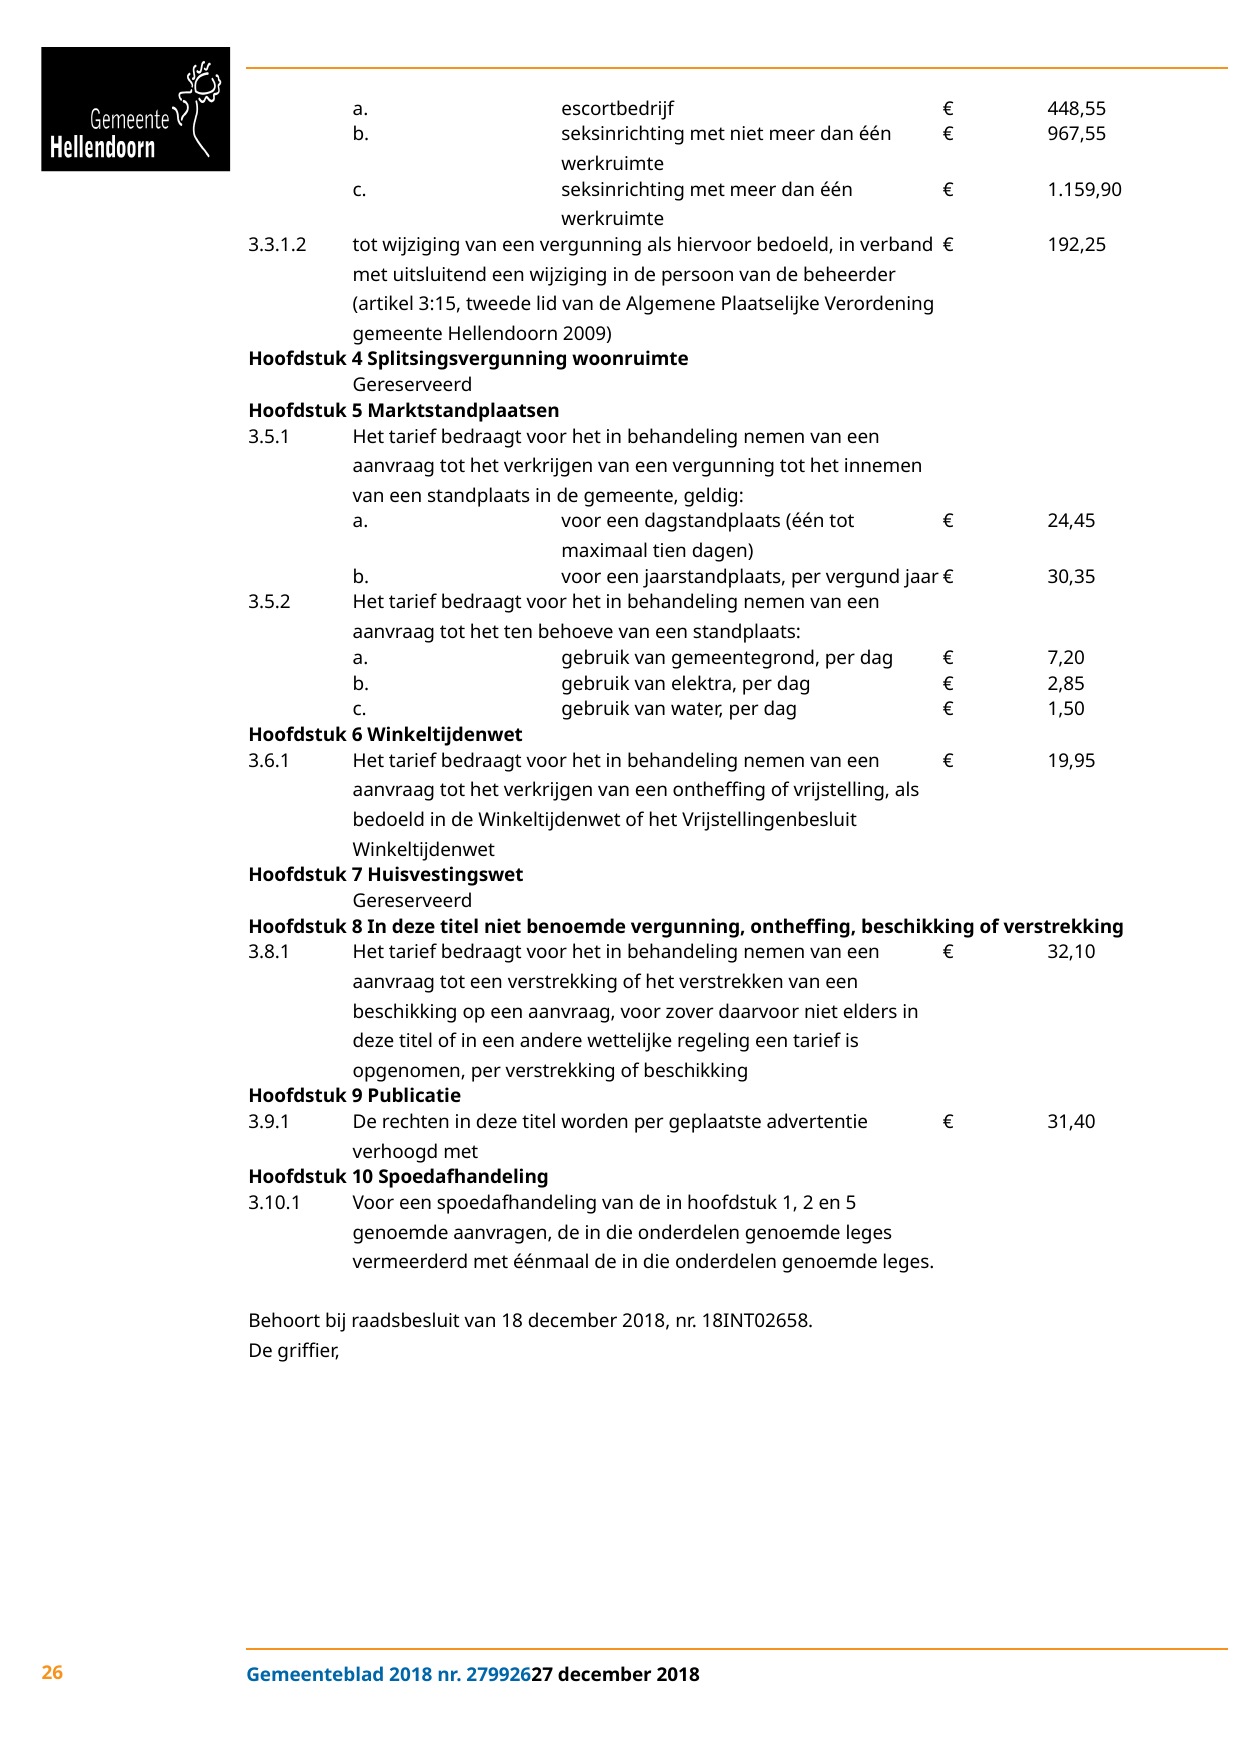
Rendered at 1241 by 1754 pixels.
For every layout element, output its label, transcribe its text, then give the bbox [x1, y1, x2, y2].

table_cell [248, 176, 352, 231]
table_cell [248, 887, 352, 913]
table_cell [248, 563, 352, 589]
table_cell [943, 423, 1047, 508]
table_cell 3.8.1 [248, 939, 352, 1083]
table_cell 7,20 [1047, 644, 1152, 670]
table_cell gebruik van gemeentegrond, per dag [561, 644, 943, 670]
text Behoort bij raadsbesluit van 18 december 2018, nr. 18INT02658. [248, 1307, 1152, 1333]
table_cell 31,40 [1047, 1109, 1152, 1164]
table_cell Gereserveerd [353, 371, 943, 397]
table_cell Gereserveerd [353, 887, 943, 913]
table_cell seksinrichting met meer dan één werkruimte [561, 176, 943, 231]
table_cell 3.5.2 [248, 589, 352, 644]
table_cell escortbedrijf [561, 95, 943, 121]
table_cell gebruik van water, per dag [561, 696, 943, 721]
table_cell b. [353, 563, 561, 589]
table_cell Hoofdstuk 6 Winkeltijdenwet [248, 721, 1152, 747]
table_cell 3.10.1 [248, 1190, 352, 1274]
text De griffier, [248, 1337, 1152, 1362]
table_cell [943, 371, 1047, 397]
table_cell b. [353, 121, 561, 176]
table_cell Hoofdstuk 5 Marktstandplaatsen [248, 397, 1152, 423]
table_cell [1047, 887, 1152, 913]
table_cell 1.159,90 [1047, 176, 1152, 231]
table_cell c. [353, 696, 561, 721]
table_cell [248, 95, 352, 121]
table_cell [248, 670, 352, 696]
table_cell a. [353, 95, 561, 121]
table_cell a. [353, 508, 561, 563]
table_cell [1047, 1190, 1152, 1274]
picture [41, 47, 231, 172]
table_cell 30,35 [1047, 563, 1152, 589]
table_cell 32,10 [1047, 939, 1152, 1083]
table_cell € [943, 747, 1047, 861]
table_cell [248, 371, 352, 397]
table_cell 19,95 [1047, 747, 1152, 861]
table_cell [248, 644, 352, 670]
table_cell 3.6.1 [248, 747, 352, 861]
table_cell a. [353, 644, 561, 670]
table_cell € [943, 95, 1047, 121]
table_cell voor een dagstandplaats (één tot maximaal tien dagen) [561, 508, 943, 563]
table_cell € [943, 231, 1047, 346]
table_cell € [943, 1109, 1047, 1164]
table_cell € [943, 696, 1047, 721]
table_cell [1047, 589, 1152, 644]
table_cell € [943, 176, 1047, 231]
table_cell Hoofdstuk 4 Splitsingsvergunning woonruimte [248, 346, 1152, 371]
table_cell € [943, 670, 1047, 696]
table_cell tot wijziging van een vergunning als hiervoor bedoeld, in verband met uitsluitend een wijziging in de persoon van de beheerder (artikel 3:15, tweede lid van de Algemene Plaatselijke Verordening gemeente Hellendoorn 2009) [353, 231, 943, 346]
table_cell Het tarief bedraagt voor het in behandeling nemen van een aanvraag tot een verstrekking of het verstrekken van een beschikking op een aanvraag, voor zover daarvoor niet elders in deze titel of in een andere wettelijke regeling een tarief is opgenomen, per verstrekking of beschikking [353, 939, 943, 1083]
table_cell 2,85 [1047, 670, 1152, 696]
table_cell € [943, 121, 1047, 176]
table_cell Hoofdstuk 8 In deze titel niet benoemde vergunning, ontheffing, beschikking of verstrekking [248, 913, 1152, 939]
table_cell Hoofdstuk 7 Huisvestingswet [248, 861, 1152, 887]
table_cell 3.5.1 [248, 423, 352, 508]
table_cell [1047, 371, 1152, 397]
table_cell gebruik van elektra, per dag [561, 670, 943, 696]
table_cell seksinrichting met niet meer dan één werkruimte [561, 121, 943, 176]
table_cell [943, 589, 1047, 644]
table_cell 967,55 [1047, 121, 1152, 176]
table_cell Het tarief bedraagt voor het in behandeling nemen van een aanvraag tot het verkrijgen van een vergunning tot het innemen van een standplaats in de gemeente, geldig: [353, 423, 943, 508]
table_cell [943, 887, 1047, 913]
table_cell Het tarief bedraagt voor het in behandeling nemen van een aanvraag tot het ten behoeve van een standplaats: [353, 589, 943, 644]
table_cell [248, 508, 352, 563]
table_cell [943, 1190, 1047, 1274]
table_cell Hoofdstuk 9 Publicatie [248, 1083, 1152, 1108]
table_cell b. [353, 670, 561, 696]
table_cell [248, 121, 352, 176]
table_cell Het tarief bedraagt voor het in behandeling nemen van een aanvraag tot het verkrijgen van een ontheffing of vrijstelling, als bedoeld in de Winkeltijdenwet of het Vrijstellingenbesluit Winkeltijdenwet [353, 747, 943, 861]
table_cell 3.3.1.2 [248, 231, 352, 346]
table_cell 24,45 [1047, 508, 1152, 563]
table_cell € [943, 644, 1047, 670]
table_cell Voor een spoedafhandeling van de in hoofdstuk 1, 2 en 5 genoemde aanvragen, de in die onderdelen genoemde leges vermeerderd met éénmaal de in die onderdelen genoemde leges. [353, 1190, 943, 1274]
table_cell 448,55 [1047, 95, 1152, 121]
table_cell [248, 696, 352, 721]
table_cell De rechten in deze titel worden per geplaatste advertentie verhoogd met [353, 1109, 943, 1164]
table_cell voor een jaarstandplaats, per vergund jaar [561, 563, 943, 589]
table_cell 3.9.1 [248, 1109, 352, 1164]
table_cell 192,25 [1047, 231, 1152, 346]
table_cell € [943, 939, 1047, 1083]
table_cell [1047, 423, 1152, 508]
table_cell € [943, 508, 1047, 563]
table_cell 1,50 [1047, 696, 1152, 721]
table_cell € [943, 563, 1047, 589]
table_cell Hoofdstuk 10 Spoedafhandeling [248, 1164, 1152, 1189]
table_cell c. [353, 176, 561, 231]
